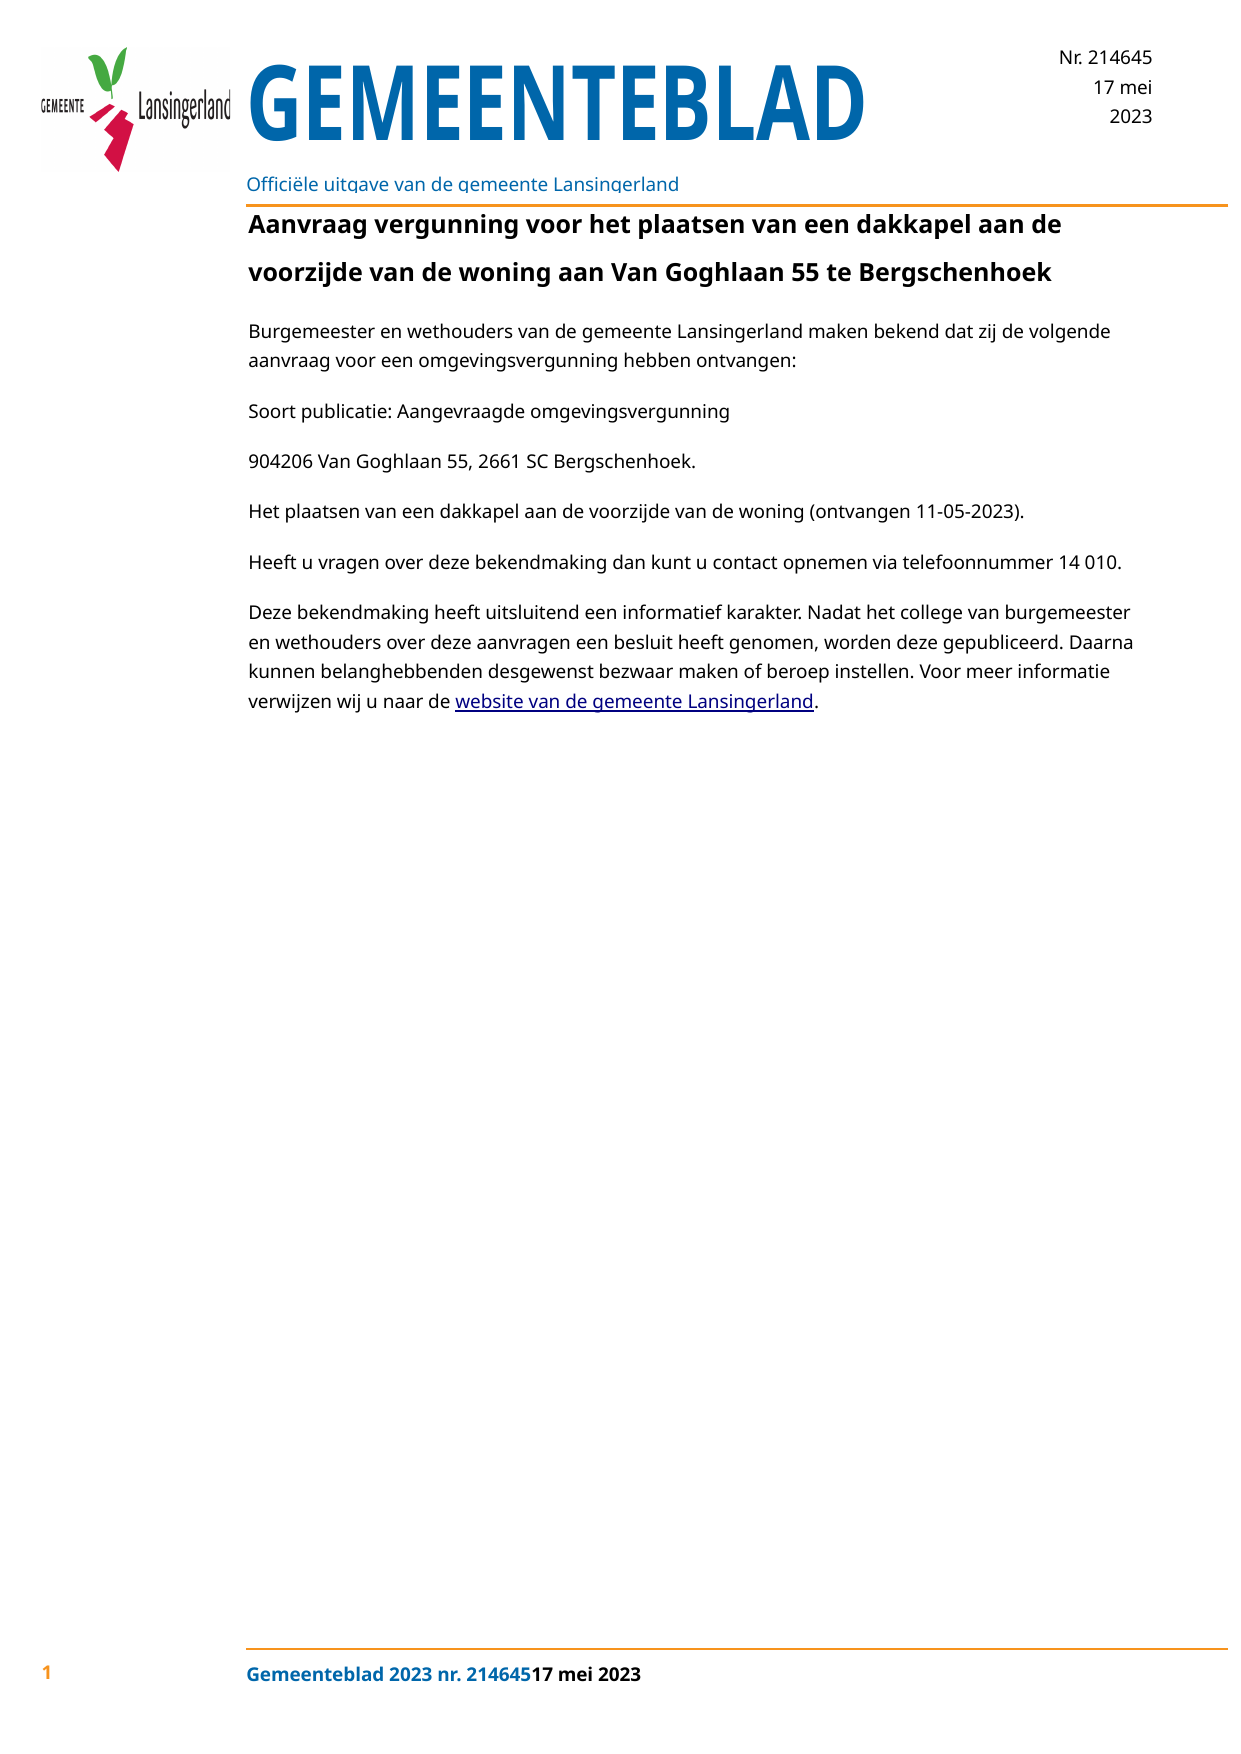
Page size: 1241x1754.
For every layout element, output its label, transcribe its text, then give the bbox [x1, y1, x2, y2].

text Het plaatsen van een dakkapel aan de voorzijde van de woning (ontvangen 11-05-2023). [248, 499, 1152, 524]
text Deze bekendmaking heeft uitsluitend een informatief karakter. Nadat het college van burgemeester en wethouders over deze aanvragen een besluit heeft genomen, worden deze gepubliceerd. Daarna kunnen belanghebbenden desgewenst bezwaar maken of beroep instellen. Voor meer informatie verwijzen wij u naar de website van de gemeente Lansingerland. [248, 599, 1152, 714]
text Heeft u vragen over deze bekendmaking dan kunt u contact opnemen via telefoonnummer 14 010. [248, 549, 1152, 575]
text Burgemeester en wethouders van de gemeente Lansingerland maken bekend dat zij de volgende aanvraag voor een omgevingsvergunning hebben ontvangen: [248, 318, 1152, 373]
text Aanvraag vergunning voor het plaatsen van een dakkapel aan de voorzijde van de woning aan Van Goghlaan 55 te Bergschenhoek [248, 207, 1152, 288]
text Soort publicatie: Aangevraagde omgevingsvergunning [248, 398, 1152, 424]
picture [41, 47, 231, 172]
text 904206 Van Goghlaan 55, 2661 SC Bergschenhoek. [248, 448, 1152, 474]
